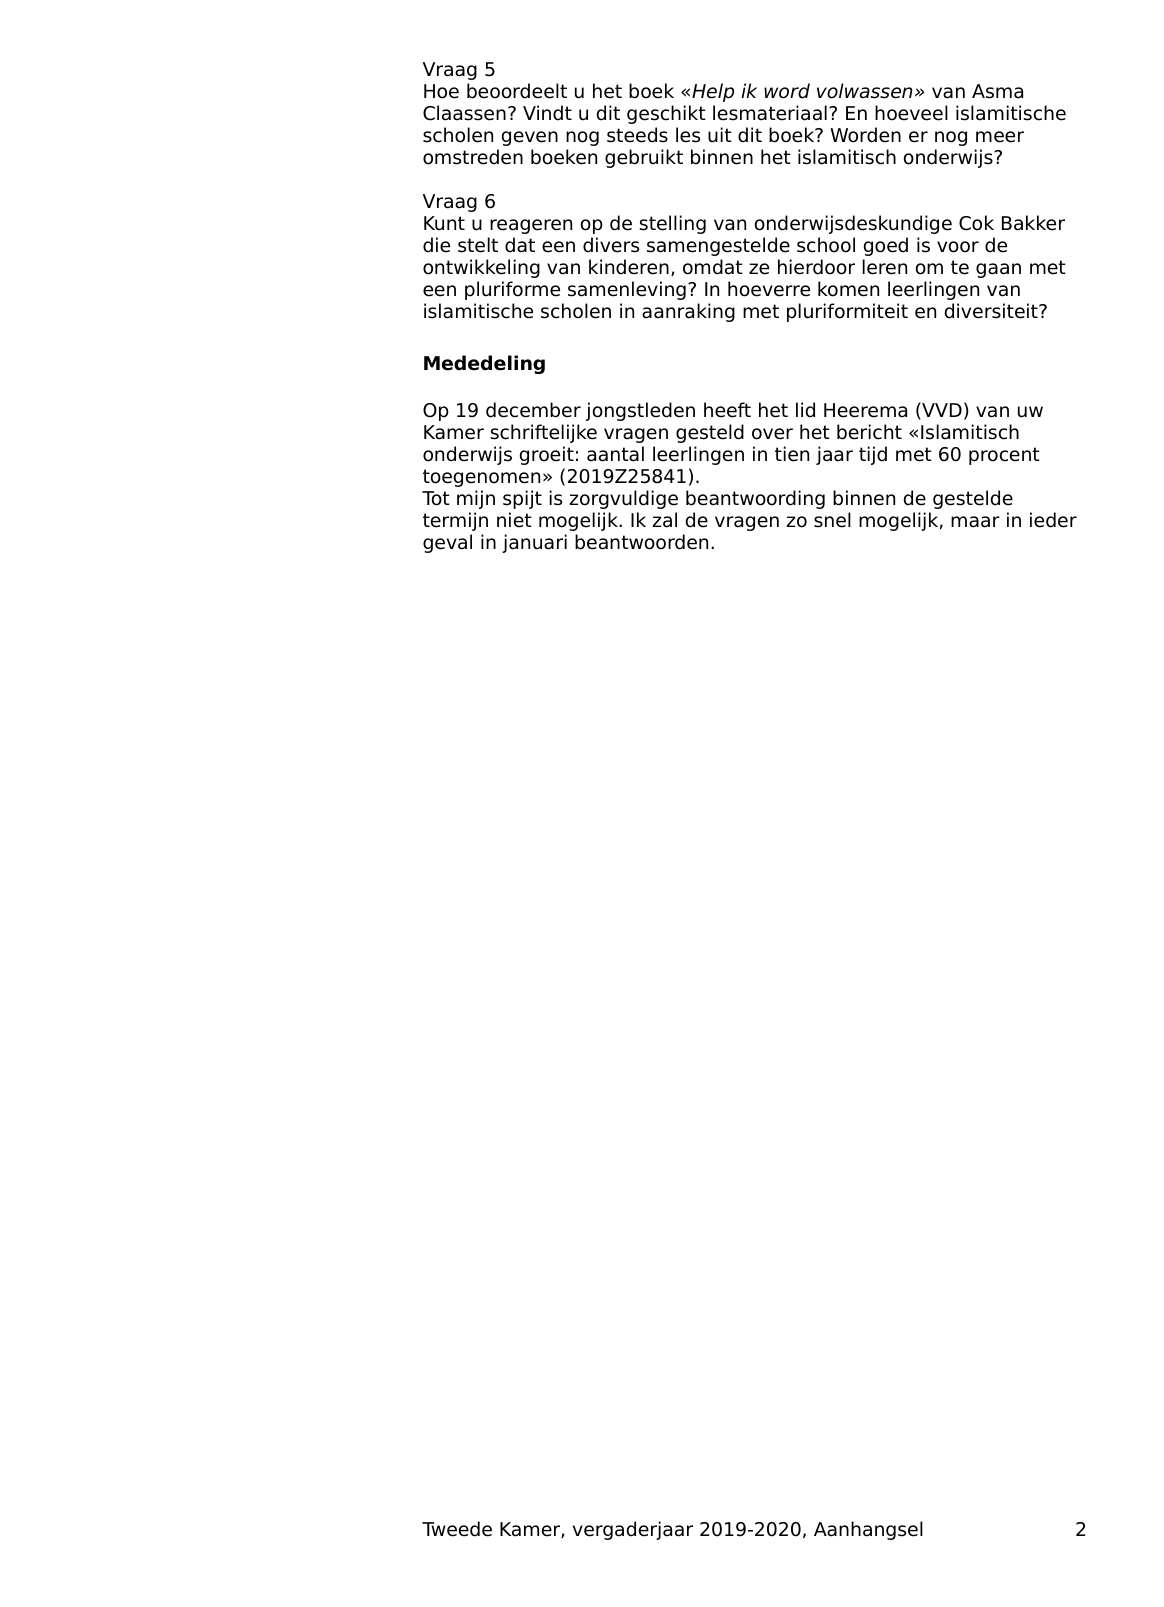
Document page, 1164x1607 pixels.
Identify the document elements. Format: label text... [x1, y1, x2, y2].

text Vraag 5 [422, 59, 1087, 81]
text Hoe beoordeelt u het boek «Help ik word volwassen» van Asma Claassen? Vindt u dit geschikt lesmateriaal? En hoeveel islamitische scholen geven nog steeds les uit dit boek? Worden er nog meer omstreden boeken gebruikt binnen het islamitisch onderwijs? [422, 81, 1087, 169]
text Kunt u reageren op de stelling van onderwijsdeskundige Cok Bakker die stelt dat een divers samengestelde school goed is voor de ontwikkeling van kinderen, omdat ze hierdoor leren om te gaan met een pluriforme samenleving? In hoeverre komen leerlingen van islamitische scholen in aanraking met pluriformiteit en diversiteit? [422, 213, 1087, 323]
text Tot mijn spijt is zorgvuldige beantwoording binnen de gestelde termijn niet mogelijk. Ik zal de vragen zo snel mogelijk, maar in ieder geval in januari beantwoorden. [422, 488, 1087, 554]
text Op 19 december jongstleden heeft het lid Heerema (VVD) van uw Kamer schriftelijke vragen gesteld over het bericht «Islamitisch onderwijs groeit: aantal leerlingen in tien jaar tijd met 60 procent toegenomen» (2019Z25841). [422, 400, 1087, 488]
text Vraag 6 [422, 191, 1087, 213]
subtitle Mededeling [422, 353, 1087, 375]
